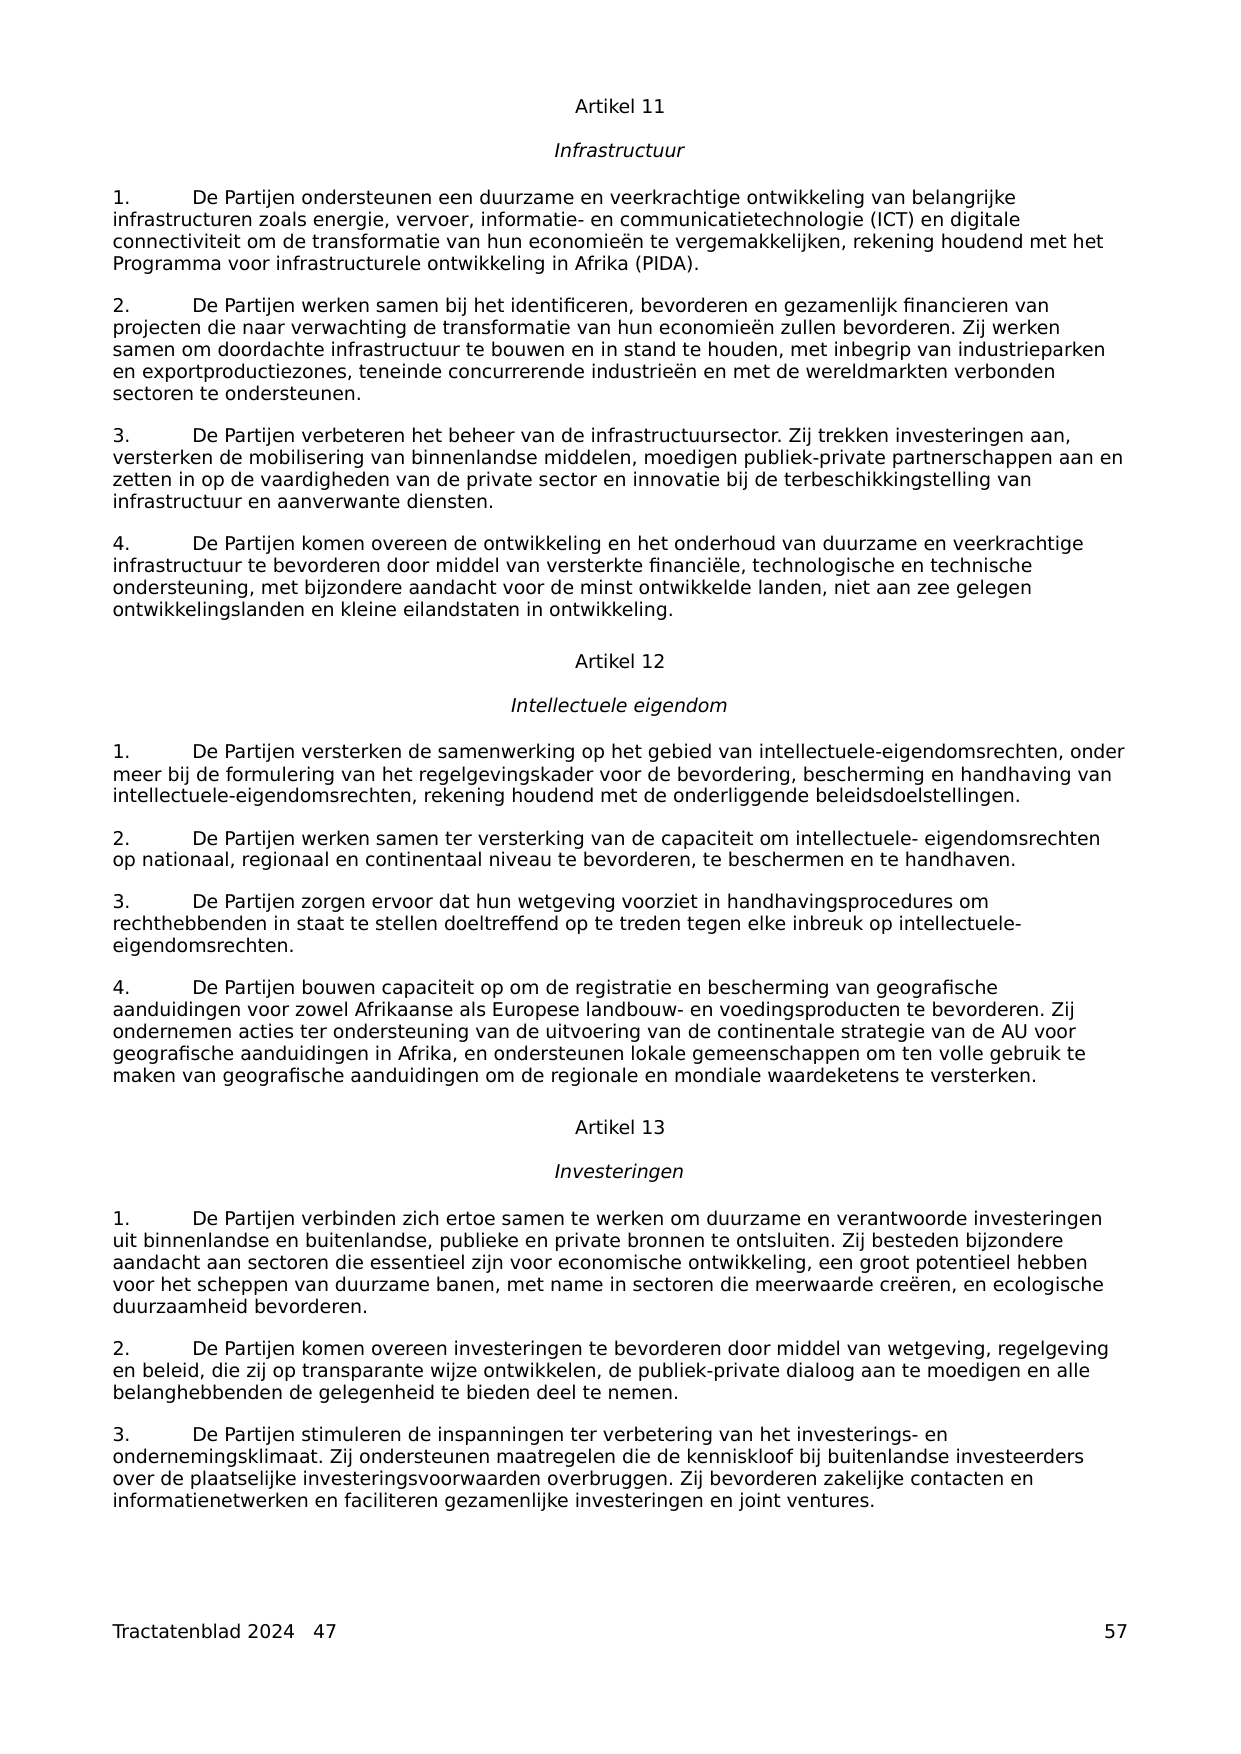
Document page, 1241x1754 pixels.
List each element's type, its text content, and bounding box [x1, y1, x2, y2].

subtitle Artikel 11 Infrastructuur [112, 96, 1128, 162]
subtitle Artikel 12 Intellectuele eigendom [112, 651, 1128, 716]
text 2. De Partijen komen overeen investeringen te bevorderen door middel van wetgeving, regelgeving en beleid, die zij op transparante wijze ontwikkelen, de publiek-private dialoog aan te moedigen en alle belanghebbenden de gelegenheid te bieden deel te nemen. [112, 1338, 1128, 1404]
subtitle Artikel 13 Investeringen [112, 1117, 1128, 1183]
text 4. De Partijen bouwen capaciteit op om de registratie en bescherming van geografische aanduidingen voor zowel Afrikaanse als Europese landbouw- en voedingsproducten te bevorderen. Zij ondernemen acties ter ondersteuning van de uitvoering van de continentale strategie van de AU voor geografische aanduidingen in Afrika, en ondersteunen lokale gemeenschappen om ten volle gebruik te maken van geografische aanduidingen om de regionale en mondiale waardeketens te versterken. [112, 977, 1128, 1087]
text 1. De Partijen versterken de samenwerking op het gebied van intellectuele-eigendomsrechten, onder meer bij de formulering van het regelgevingskader voor de bevordering, bescherming en handhaving van intellectuele-eigendomsrechten, rekening houdend met de onderliggende beleidsdoelstellingen. [112, 741, 1128, 807]
text 2. De Partijen werken samen ter versterking van de capaciteit om intellectuele- eigendomsrechten op nationaal, regionaal en continentaal niveau te bevorderen, te beschermen en te handhaven. [112, 827, 1128, 871]
text 4. De Partijen komen overeen de ontwikkeling en het onderhoud van duurzame en veerkrachtige infrastructuur te bevorderen door middel van versterkte financiële, technologische en technische ondersteuning, met bijzondere aandacht voor de minst ontwikkelde landen, niet aan zee gelegen ontwikkelingslanden en kleine eilandstaten in ontwikkeling. [112, 533, 1128, 621]
text 2. De Partijen werken samen bij het identificeren, bevorderen en gezamenlijk financieren van projecten die naar verwachting de transformatie van hun economieën zullen bevorderen. Zij werken samen om doordachte infrastructuur te bouwen en in stand te houden, met inbegrip van industrieparken en exportproductiezones, teneinde concurrerende industrieën en met de wereldmarkten verbonden sectoren te ondersteunen. [112, 295, 1128, 405]
text 3. De Partijen verbeteren het beheer van de infrastructuursector. Zij trekken investeringen aan, versterken de mobilisering van binnenlandse middelen, moedigen publiek-private partnerschappen aan en zetten in op de vaardigheden van de private sector en innovatie bij de terbeschikkingstelling van infrastructuur en aanverwante diensten. [112, 425, 1128, 513]
text 3. De Partijen stimuleren de inspanningen ter verbetering van het investerings- en ondernemingsklimaat. Zij ondersteunen maatregelen die de kenniskloof bij buitenlandse investeerders over de plaatselijke investeringsvoorwaarden overbruggen. Zij bevorderen zakelijke contacten en informatienetwerken en faciliteren gezamenlijke investeringen en joint ventures. [112, 1424, 1128, 1512]
text 3. De Partijen zorgen ervoor dat hun wetgeving voorziet in handhavingsprocedures om rechthebbenden in staat te stellen doeltreffend op te treden tegen elke inbreuk op intellectuele- eigendomsrechten. [112, 891, 1128, 957]
text 1. De Partijen verbinden zich ertoe samen te werken om duurzame en verantwoorde investeringen uit binnenlandse en buitenlandse, publieke en private bronnen te ontsluiten. Zij besteden bijzondere aandacht aan sectoren die essentieel zijn voor economische ontwikkeling, een groot potentieel hebben voor het scheppen van duurzame banen, met name in sectoren die meerwaarde creëren, en ecologische duurzaamheid bevorderen. [112, 1208, 1128, 1318]
text 1. De Partijen ondersteunen een duurzame en veerkrachtige ontwikkeling van belangrijke infrastructuren zoals energie, vervoer, informatie- en communicatietechnologie (ICT) en digitale connectiviteit om de transformatie van hun economieën te vergemakkelijken, rekening houdend met het Programma voor infrastructurele ontwikkeling in Afrika (PIDA). [112, 187, 1128, 275]
